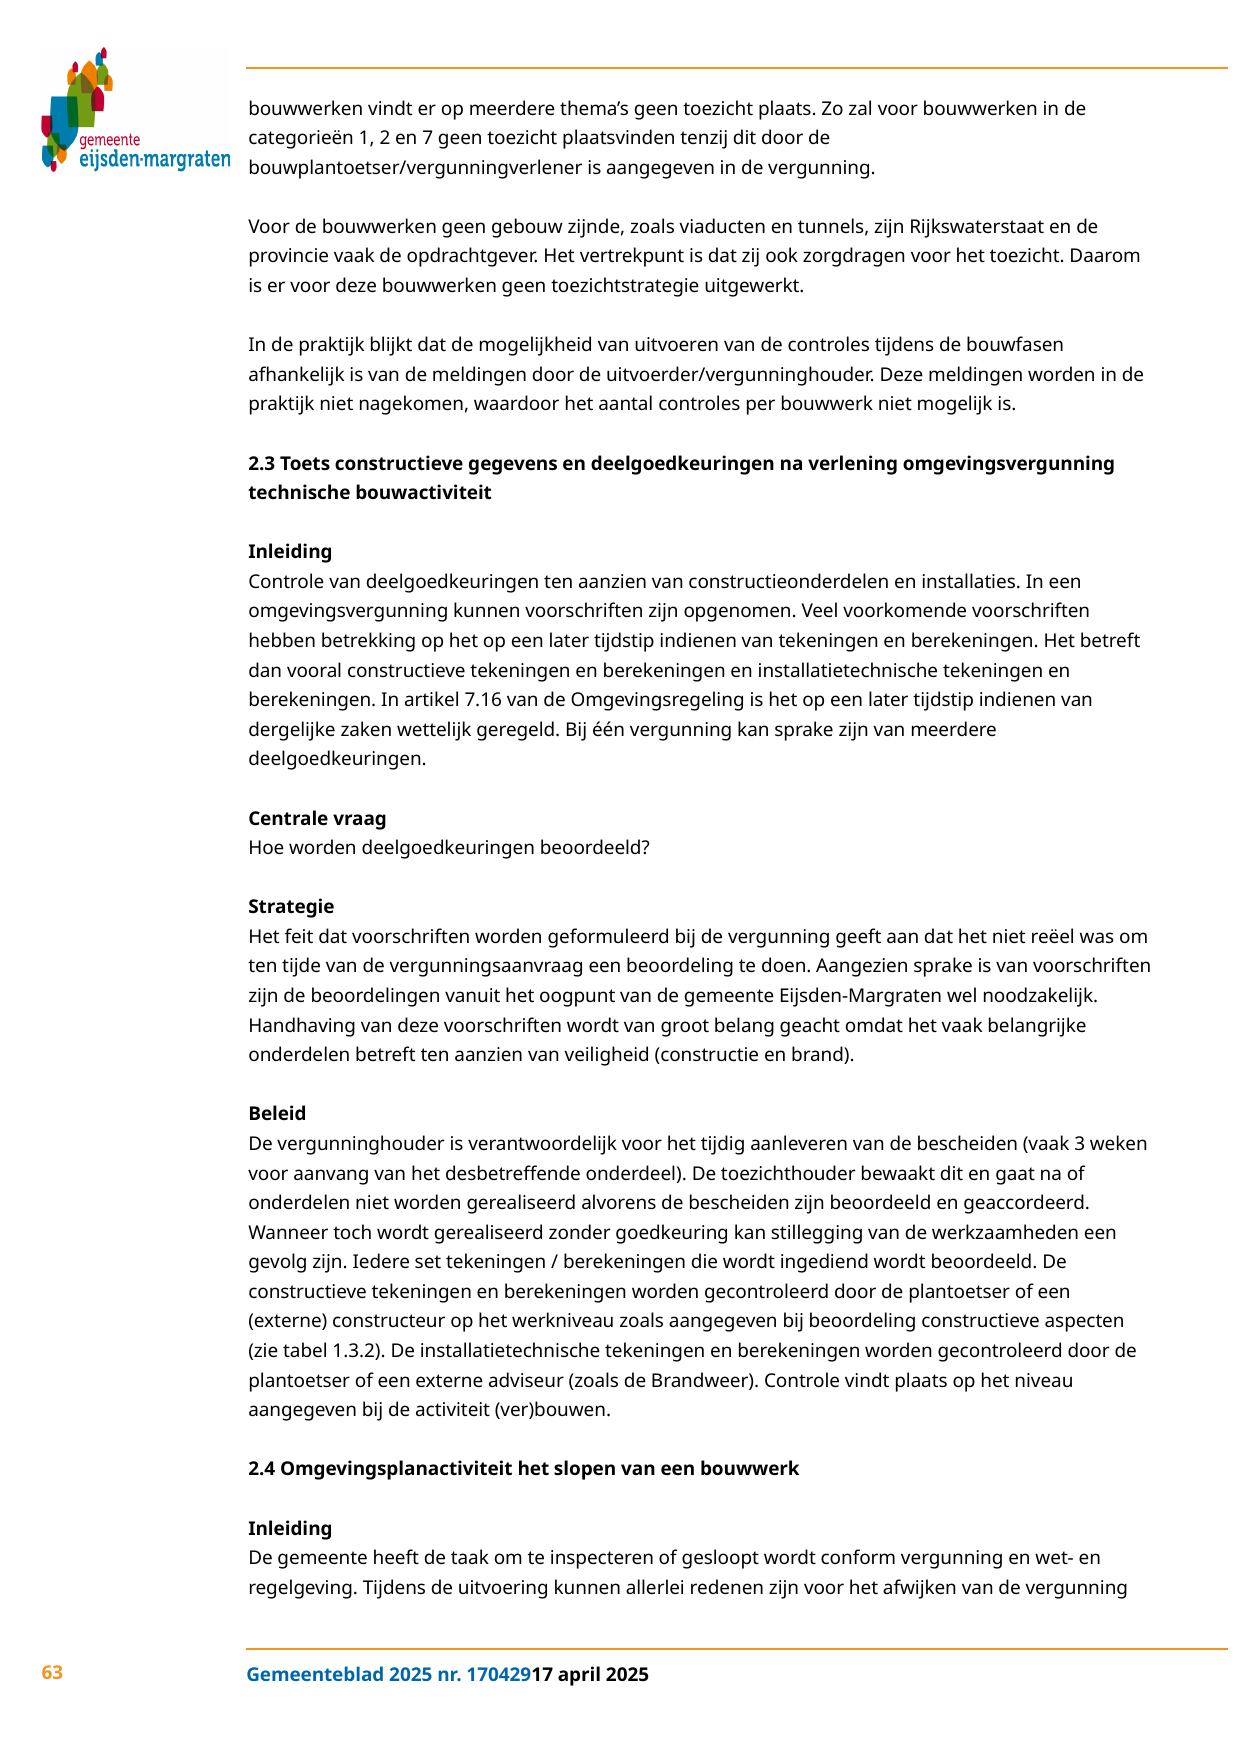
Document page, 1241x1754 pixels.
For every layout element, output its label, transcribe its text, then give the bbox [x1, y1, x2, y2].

text Voor de bouwwerken geen gebouw zijnde, zoals viaducten en tunnels, zijn Rijkswaterstaat en de provincie vaak de opdrachtgever. Het vertrekpunt is dat zij ook zorgdragen voor het toezicht. Daarom is er voor deze bouwwerken geen toezichtstrategie uitgewerkt. [248, 213, 1152, 298]
text Strategie [248, 893, 1152, 919]
text Hoe worden deelgoedkeuringen beoordeeld? [248, 834, 1152, 860]
text Controle van deelgoedkeuringen ten aanzien van constructieonderdelen en installaties. In een omgevingsvergunning kunnen voorschriften zijn opgenomen. Veel voorkomende voorschriften hebben betrekking op het op een later tijdstip indienen van tekeningen en berekeningen. Het betreft dan vooral constructieve tekeningen en berekeningen en installatietechnische tekeningen en berekeningen. In artikel 7.16 van de Omgevingsregeling is het op een later tijdstip indienen van dergelijke zaken wettelijk geregeld. Bij één vergunning kan sprake zijn van meerdere deelgoedkeuringen. [248, 568, 1152, 771]
text Het feit dat voorschriften worden geformuleerd bij de vergunning geeft aan dat het niet reëel was om ten tijde van de vergunningsaanvraag een beoordeling te doen. Aangezien sprake is van voorschriften zijn de beoordelingen vanuit het oogpunt van de gemeente Eijsden-Margraten wel noodzakelijk. Handhaving van deze voorschriften wordt van groot belang geacht omdat het vaak belangrijke onderdelen betreft ten aanzien van veiligheid (constructie en brand). [248, 923, 1152, 1067]
text Beleid [248, 1101, 1152, 1126]
text De gemeente heeft de taak om te inspecteren of gesloopt wordt conform vergunning en wet- en regelgeving. Tijdens de uitvoering kunnen allerlei redenen zijn voor het afwijken van de vergunning [248, 1544, 1152, 1600]
text Centrale vraag [248, 805, 1152, 831]
text De vergunninghouder is verantwoordelijk voor het tijdig aanleveren van de bescheiden (vaak 3 weken voor aanvang van het desbetreffende onderdeel). De toezichthouder bewaakt dit en gaat na of onderdelen niet worden gerealiseerd alvorens de bescheiden zijn beoordeeld en geaccordeerd. Wanneer toch wordt gerealiseerd zonder goedkeuring kan stillegging van de werkzaamheden een gevolg zijn. Iedere set tekeningen / berekeningen die wordt ingediend wordt beoordeeld. De constructieve tekeningen en berekeningen worden gecontroleerd door de plantoetser of een (externe) constructeur op het werkniveau zoals aangegeven bij beoordeling constructieve aspecten (zie tabel 1.3.2). De installatietechnische tekeningen en berekeningen worden gecontroleerd door de plantoetser of een externe adviseur (zoals de Brandweer). Controle vindt plaats op het niveau aangegeven bij de activiteit (ver)bouwen. [248, 1130, 1152, 1422]
text Inleiding [248, 1515, 1152, 1541]
text Inleiding [248, 538, 1152, 564]
text bouwwerken vindt er op meerdere thema’s geen toezicht plaats. Zo zal voor bouwwerken in de categorieën 1, 2 en 7 geen toezicht plaatsvinden tenzij dit door de bouwplantoetser/vergunningverlener is aangegeven in de vergunning. [248, 95, 1152, 180]
text 2.3 Toets constructieve gegevens en deelgoedkeuringen na verlening omgevingsvergunning technische bouwactiviteit [248, 450, 1152, 505]
picture [41, 47, 231, 172]
text 2.4 Omgevingsplanactiviteit het slopen van een bouwwerk [248, 1456, 1152, 1481]
text In de praktijk blijkt dat de mogelijkheid van uitvoeren van de controles tijdens de bouwfasen afhankelijk is van de meldingen door de uitvoerder/vergunninghouder. Deze meldingen worden in de praktijk niet nagekomen, waardoor het aantal controles per bouwwerk niet mogelijk is. [248, 331, 1152, 416]
